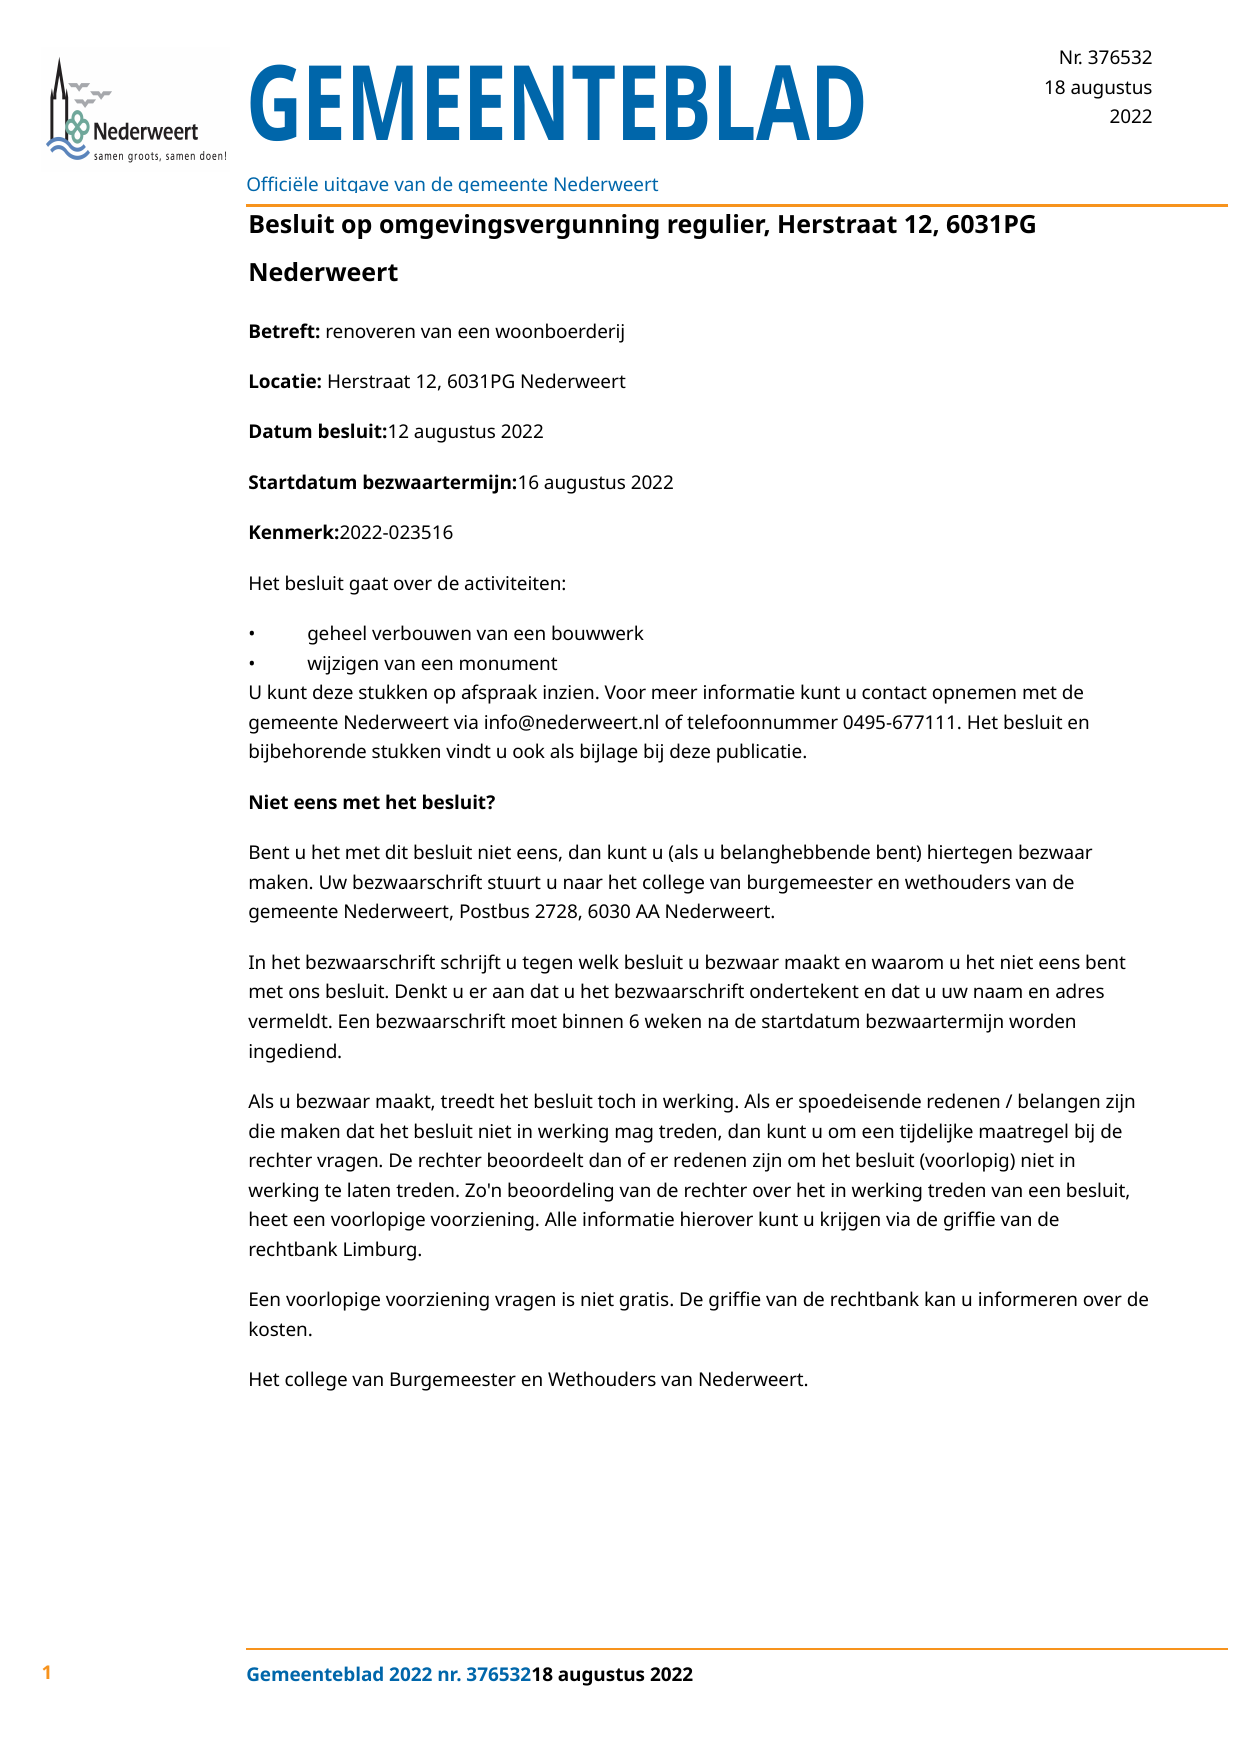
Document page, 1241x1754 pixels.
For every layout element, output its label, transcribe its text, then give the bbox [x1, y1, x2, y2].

list wijzigen van een monument [248, 650, 1152, 676]
text Betreft: renoveren van een woonboerderij [248, 318, 1152, 344]
list geheel verbouwen van een bouwwerk [248, 620, 1152, 646]
text Datum besluit:12 augustus 2022 [248, 419, 1152, 444]
text Het college van Burgemeester en Wethouders van Nederweert. [248, 1367, 1152, 1392]
text Bent u het met dit besluit niet eens, dan kunt u (als u belanghebbende bent) hiertegen bezwaar maken. Uw bezwaarschrift stuurt u naar het college van burgemeester en wethouders van de gemeente Nederweert, Postbus 2728, 6030 AA Nederweert. [248, 839, 1152, 924]
text Als u bezwaar maakt, treedt het besluit toch in werking. Als er spoedeisende redenen / belangen zijn die maken dat het besluit niet in werking mag treden, dan kunt u om een tijdelijke maatregel bij de rechter vragen. De rechter beoordeelt dan of er redenen zijn om het besluit (voorlopig) niet in werking te laten treden. Zo'n beoordeling van de rechter over het in werking treden van een besluit, heet een voorlopige voorziening. Alle informatie hierover kunt u krijgen via de griffie van de rechtbank Limburg. [248, 1088, 1152, 1262]
text In het bezwaarschrift schrijft u tegen welk besluit u bezwaar maakt en waarom u het niet eens bent met ons besluit. Denkt u er aan dat u het bezwaarschrift ondertekent en dat u uw naam en adres vermeldt. Een bezwaarschrift moet binnen 6 weken na de startdatum bezwaartermijn worden ingediend. [248, 949, 1152, 1064]
text Startdatum bezwaartermijn:16 augustus 2022 [248, 469, 1152, 495]
text Een voorlopige voorziening vragen is niet gratis. De griffie van de rechtbank kan u informeren over de kosten. [248, 1287, 1152, 1342]
text Kenmerk:2022-023516 [248, 519, 1152, 545]
text U kunt deze stukken op afspraak inzien. Voor meer informatie kunt u contact opnemen met de gemeente Nederweert via info@nederweert.nl of telefoonnummer 0495-677111. Het besluit en bijbehorende stukken vindt u ook als bijlage bij deze publicatie. [248, 679, 1152, 764]
text Besluit op omgevingsvergunning regulier, Herstraat 12, 6031PG Nederweert [248, 207, 1152, 288]
picture [41, 47, 231, 172]
text Locatie: Herstraat 12, 6031PG Nederweert [248, 368, 1152, 394]
text Niet eens met het besluit? [248, 789, 1152, 815]
text Het besluit gaat over de activiteiten: [248, 570, 1152, 596]
